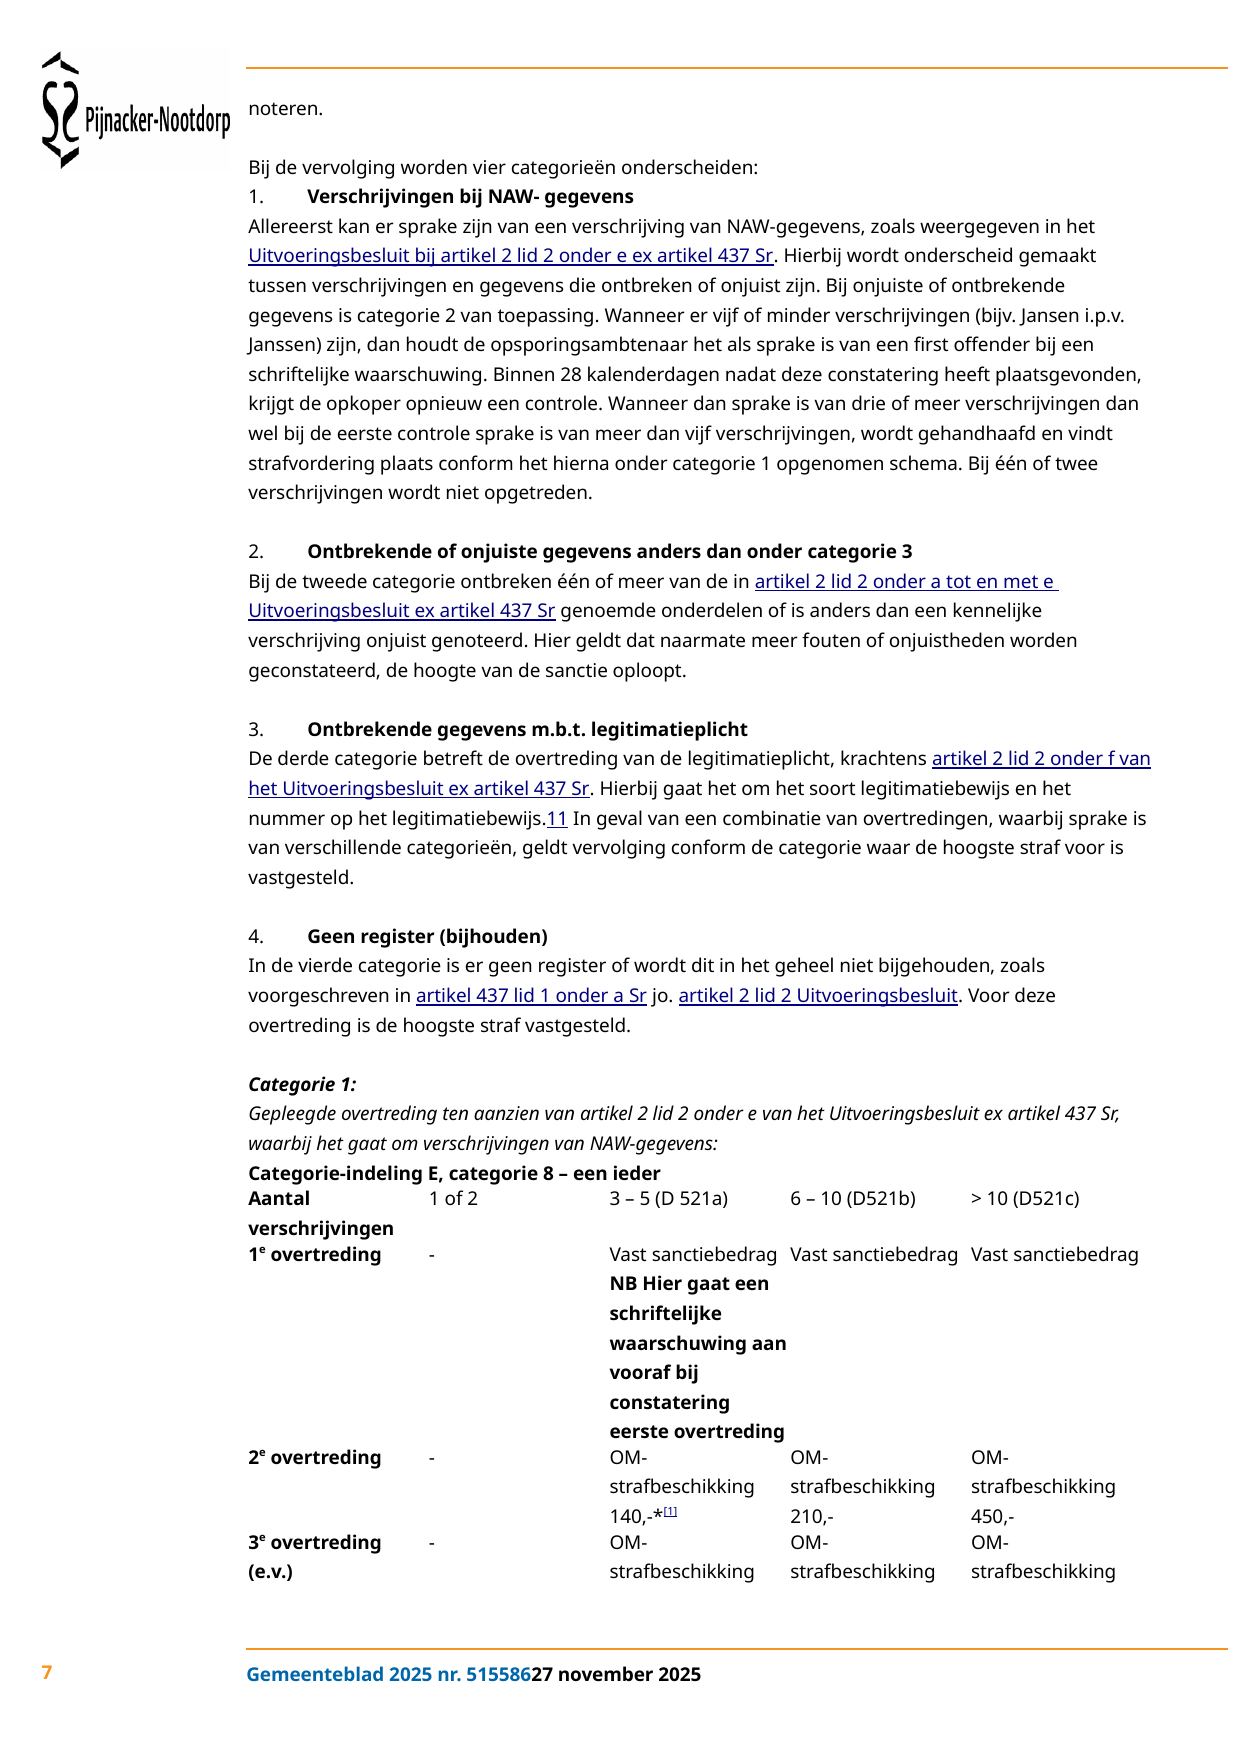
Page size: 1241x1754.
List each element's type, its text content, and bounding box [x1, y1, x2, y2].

table_cell 6 – 10 (D521b) [790, 1186, 971, 1241]
text De derde categorie betreft de overtreding van de legitimatieplicht, krachtens artikel 2 lid 2 onder f van het Uitvoeringsbesluit ex artikel 437 Sr. Hierbij gaat het om het soort legitimatiebewijs en het nummer op het legitimatiebewijs.11 In geval van een combinatie van overtredingen, waarbij sprake is van verschillende categorieën, geldt vervolging conform de categorie waar de hoogste straf voor is vastgesteld. [248, 746, 1152, 890]
table_cell Aantal verschrijvingen [248, 1186, 429, 1241]
table_cell OM-strafbeschikking [609, 1529, 790, 1584]
text Gepleegde overtreding ten aanzien van artikel 2 lid 2 onder e van het Uitvoeringsbesluit ex artikel 437 Sr, waarbij het gaat om verschrijvingen van NAW-gegevens: [248, 1101, 1152, 1156]
list Ontbrekende gegevens m.b.t. legitimatieplicht [248, 716, 1152, 742]
text noteren. [248, 95, 1152, 121]
table_cell OM-strafbeschikking 210,- [790, 1444, 971, 1529]
table_cell 1 of 2 [429, 1186, 609, 1241]
table_cell Vast sanctiebedrag [971, 1241, 1152, 1444]
text In de vierde categorie is er geen register of wordt dit in het geheel niet bijgehouden, zoals voorgeschreven in artikel 437 lid 1 onder a Sr jo. artikel 2 lid 2 Uitvoeringsbesluit. Voor deze overtreding is de hoogste straf vastgesteld. [248, 953, 1152, 1038]
table_cell > 10 (D521c) [971, 1186, 1152, 1241]
table_cell Vast sanctiebedrag [790, 1241, 971, 1444]
table_cell OM-strafbeschikking [971, 1529, 1152, 1584]
text Bij de tweede categorie ontbreken één of meer van de in artikel 2 lid 2 onder a tot en met e Uitvoeringsbesluit ex artikel 437 Sr genoemde onderdelen of is anders dan een kennelijke verschrijving onjuist genoteerd. Hier geldt dat naarmate meer fouten of onjuistheden worden geconstateerd, de hoogte van de sanctie oploopt. [248, 568, 1152, 683]
text Allereerst kan er sprake zijn van een verschrijving van NAW-gegevens, zoals weergegeven in het Uitvoeringsbesluit bij artikel 2 lid 2 onder e ex artikel 437 Sr. Hierbij wordt onderscheid gemaakt tussen verschrijvingen en gegevens die ontbreken of onjuist zijn. Bij onjuiste of ontbrekende gegevens is categorie 2 van toepassing. Wanneer er vijf of minder verschrijvingen (bijv. Jansen i.p.v. Janssen) zijn, dan houdt de opsporingsambtenaar het als sprake is van een first offender bij een schriftelijke waarschuwing. Binnen 28 kalenderdagen nadat deze constatering heeft plaatsgevonden, krijgt de opkoper opnieuw een controle. Wanneer dan sprake is van drie of meer verschrijvingen dan wel bij de eerste controle sprake is van meer dan vijf verschrijvingen, wordt gehandhaafd en vindt strafvordering plaats conform het hierna onder categorie 1 opgenomen schema. Bij één of twee verschrijvingen wordt niet opgetreden. [248, 213, 1152, 505]
table_cell OM-strafbeschikking 140,-*[1] [609, 1444, 790, 1529]
text Bij de vervolging worden vier categorieën onderscheiden: [248, 154, 1152, 180]
list Ontbrekende of onjuiste gegevens anders dan onder categorie 3 [248, 538, 1152, 564]
text Categorie 1: [248, 1071, 1152, 1097]
table_cell - [429, 1444, 609, 1529]
table_cell 3e overtreding (e.v.) [248, 1529, 429, 1584]
table_header Categorie-indeling E, categorie 8 – een ieder [248, 1160, 1152, 1186]
table_cell Vast sanctiebedrag NB Hier gaat een schriftelijke waarschuwing aan vooraf bij constatering eerste overtreding [609, 1241, 790, 1444]
table_cell 2e overtreding [248, 1444, 429, 1529]
table_cell - [429, 1241, 609, 1444]
list Geen register (bijhouden) [248, 923, 1152, 949]
table_cell - [429, 1529, 609, 1584]
table_cell OM-strafbeschikking [790, 1529, 971, 1584]
picture [41, 47, 231, 172]
table_cell 1e overtreding [248, 1241, 429, 1444]
list Verschrijvingen bij NAW- gegevens [248, 183, 1152, 209]
table_cell OM-strafbeschikking 450,- [971, 1444, 1152, 1529]
table_cell 3 – 5 (D 521a) [609, 1186, 790, 1241]
